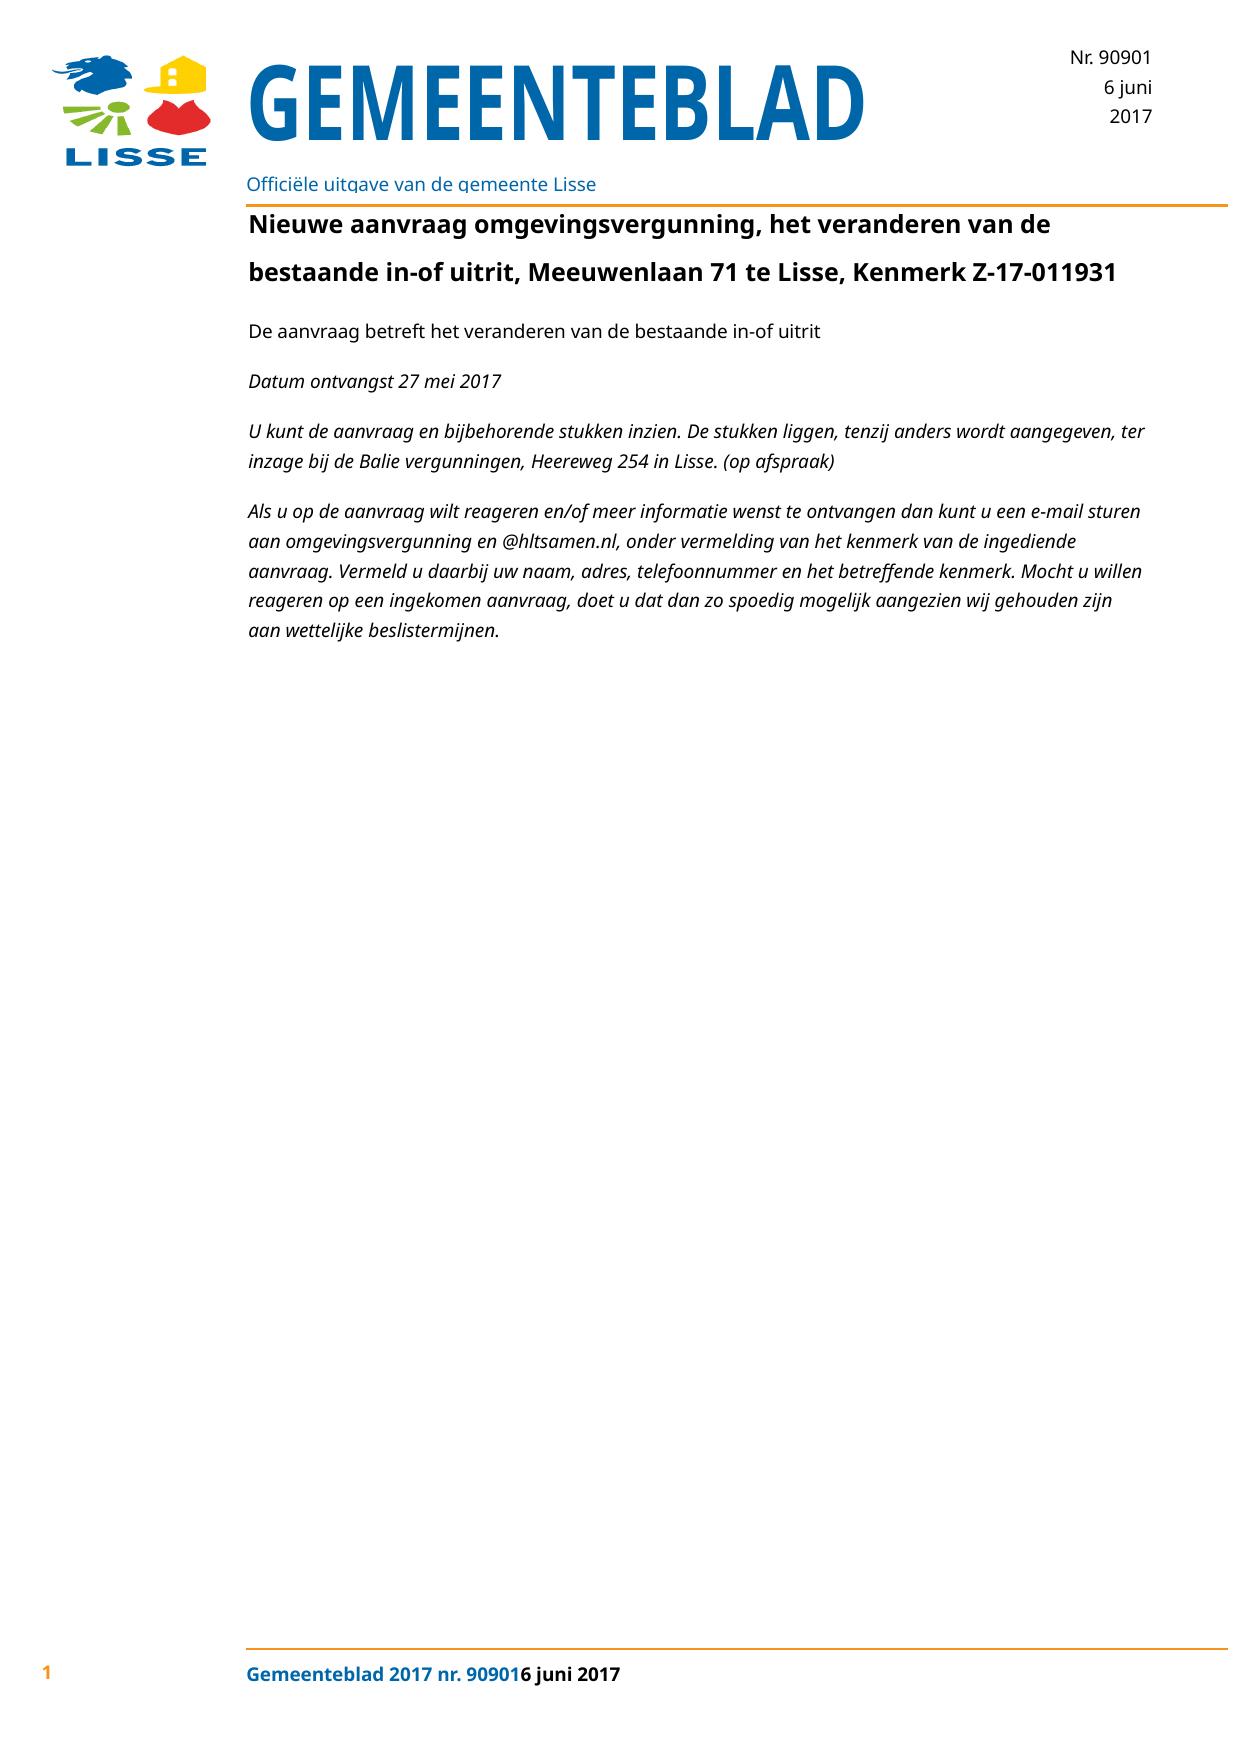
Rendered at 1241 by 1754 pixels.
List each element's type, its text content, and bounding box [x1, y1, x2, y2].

text U kunt de aanvraag en bijbehorende stukken inzien. De stukken liggen, tenzij anders wordt aangegeven, ter inzage bij de Balie vergunningen, Heereweg 254 in Lisse. (op afspraak) [248, 419, 1152, 474]
text Als u op de aanvraag wilt reageren en/of meer informatie wenst te ontvangen dan kunt u een e-mail sturen aan omgevingsvergunning en @hltsamen.nl, onder vermelding van het kenmerk van de ingediende aanvraag. Vermeld u daarbij uw naam, adres, telefoonnummer en het betreffende kenmerk. Mocht u willen reageren op een ingekomen aanvraag, doet u dat dan zo spoedig mogelijk aangezien wij gehouden zijn aan wettelijke beslistermijnen. [248, 499, 1152, 643]
text De aanvraag betreft het veranderen van de bestaande in-of uitrit [248, 318, 1152, 344]
text Datum ontvangst 27 mei 2017 [248, 368, 1152, 394]
picture [41, 47, 231, 172]
text Nieuwe aanvraag omgevingsvergunning, het veranderen van de bestaande in-of uitrit, Meeuwenlaan 71 te Lisse, Kenmerk Z-17-011931 [248, 207, 1152, 288]
